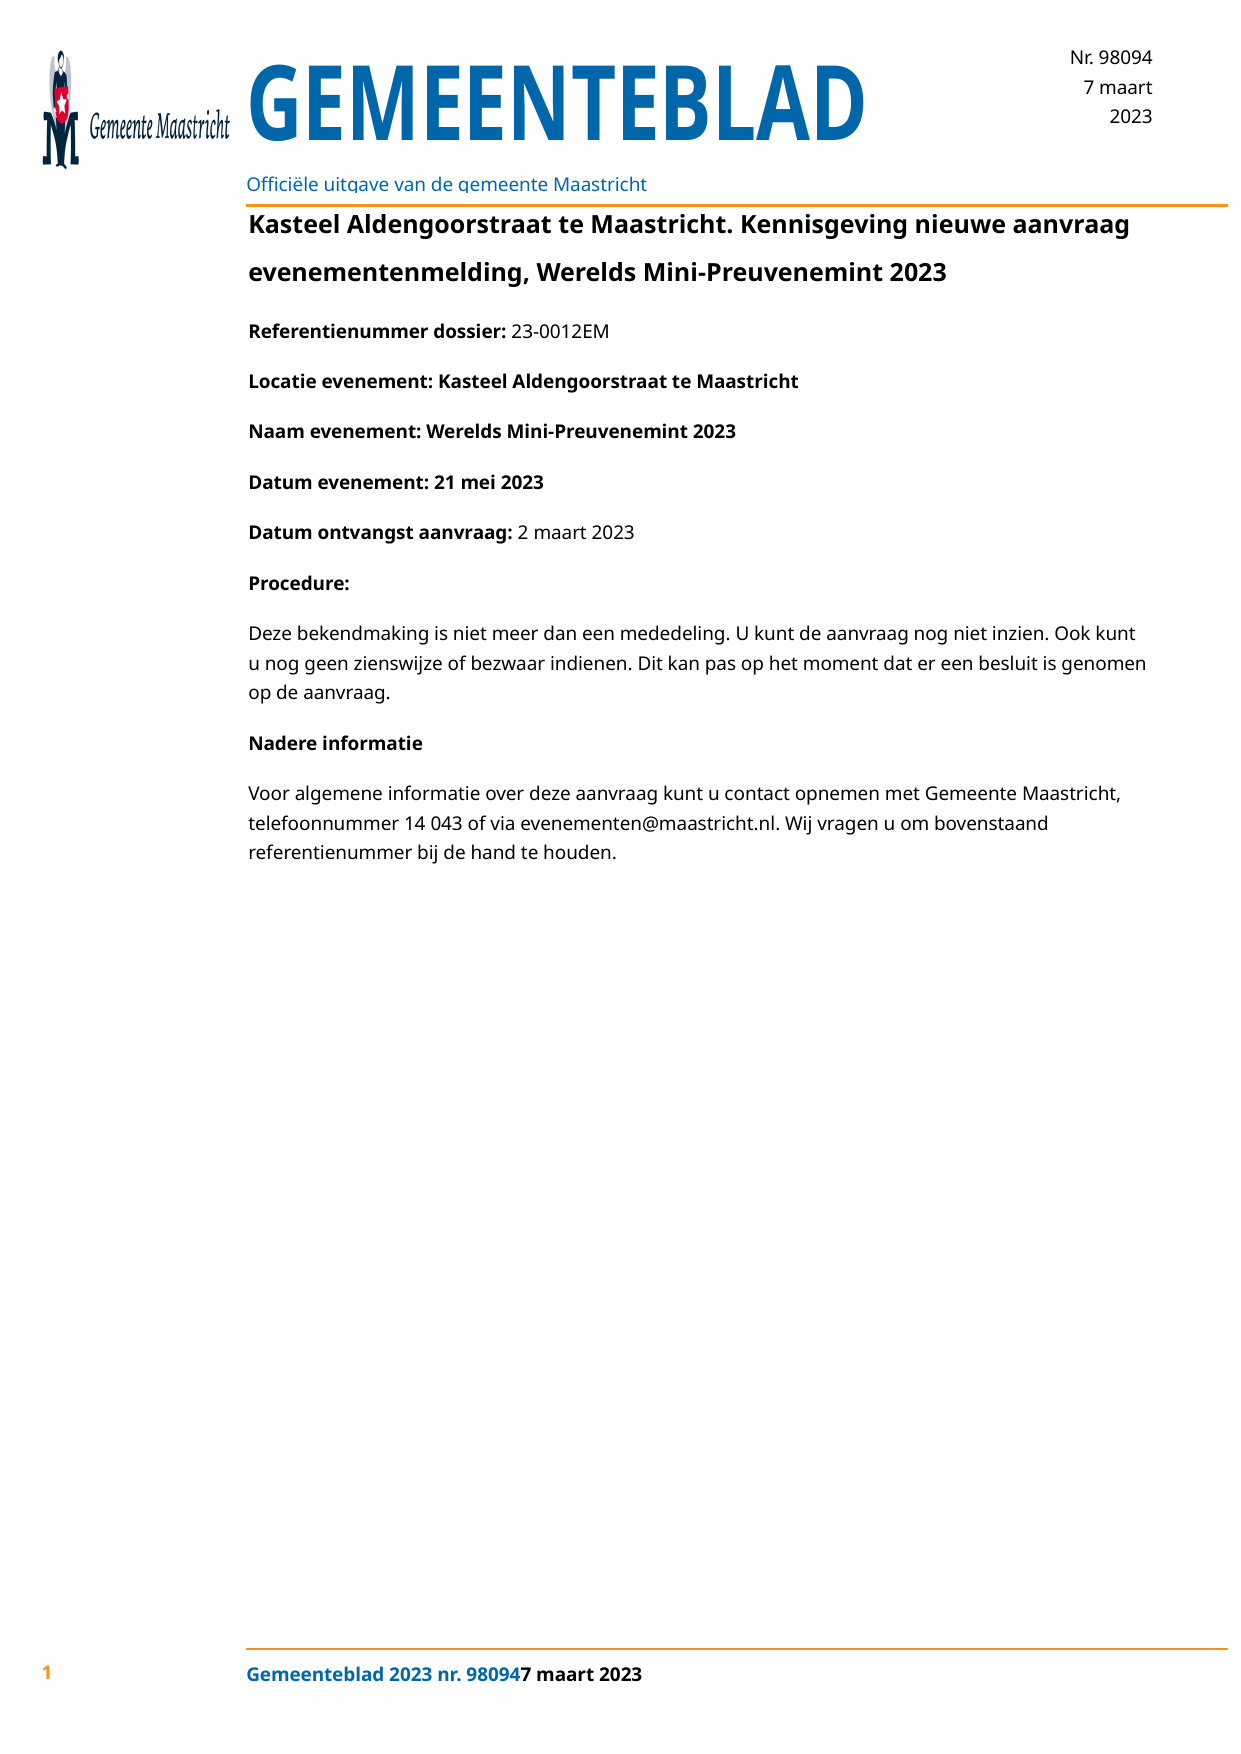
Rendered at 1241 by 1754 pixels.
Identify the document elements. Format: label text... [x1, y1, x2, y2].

text Datum evenement: 21 mei 2023 [248, 469, 1152, 495]
text Deze bekendmaking is niet meer dan een mededeling. U kunt de aanvraag nog niet inzien. Ook kunt u nog geen zienswijze of bezwaar indienen. Dit kan pas op het moment dat er een besluit is genomen op de aanvraag. [248, 620, 1152, 705]
text Referentienummer dossier: 23-0012EM [248, 318, 1152, 344]
text Nadere informatie [248, 730, 1152, 756]
text Kasteel Aldengoorstraat te Maastricht. Kennisgeving nieuwe aanvraag evenementenmelding, Werelds Mini-Preuvenemint 2023 [248, 207, 1152, 288]
picture [41, 47, 231, 172]
text Locatie evenement: Kasteel Aldengoorstraat te Maastricht [248, 368, 1152, 394]
text Datum ontvangst aanvraag: 2 maart 2023 [248, 519, 1152, 545]
text Voor algemene informatie over deze aanvraag kunt u contact opnemen met Gemeente Maastricht, telefoonnummer 14 043 of via evenementen@maastricht.nl. Wij vragen u om bovenstaand referentienummer bij de hand te houden. [248, 780, 1152, 865]
text Naam evenement: Werelds Mini-Preuvenemint 2023 [248, 419, 1152, 444]
text Procedure: [248, 570, 1152, 596]
